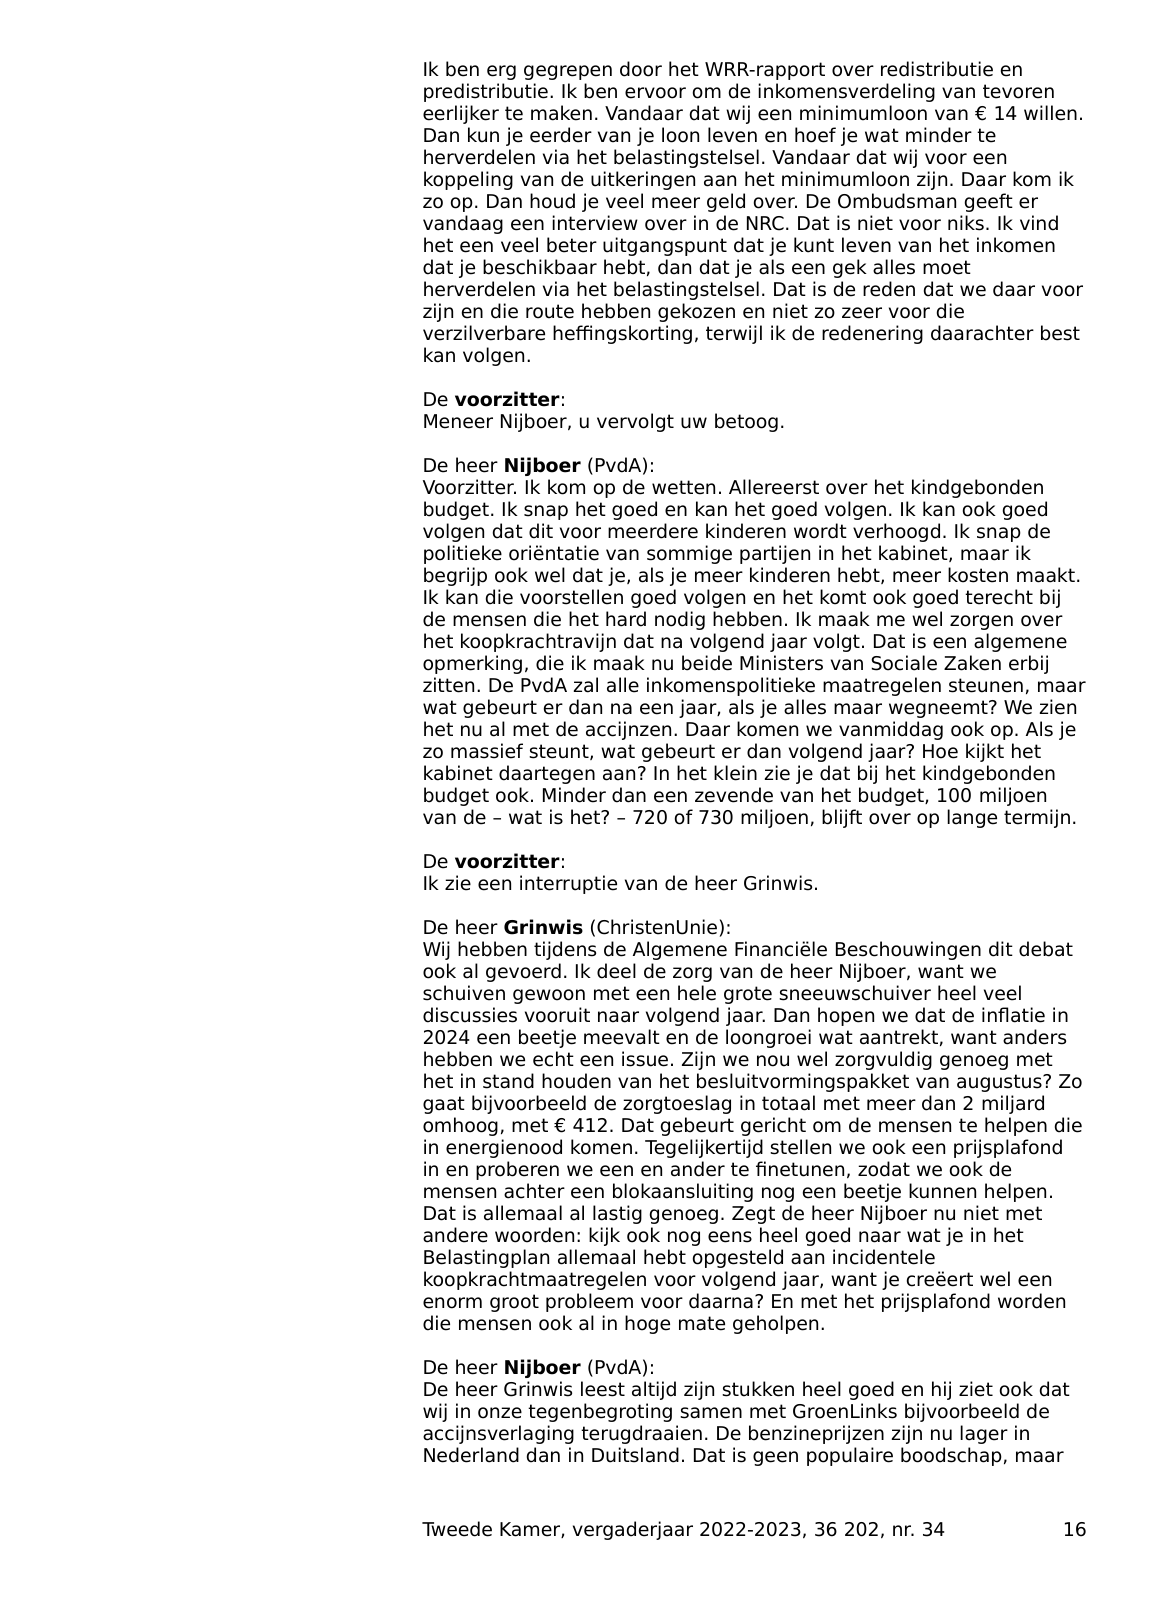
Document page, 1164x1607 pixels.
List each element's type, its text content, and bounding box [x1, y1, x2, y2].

text De voorzitter: [422, 851, 1087, 873]
text Voorzitter. Ik kom op de wetten. Allereerst over het kindgebonden budget. Ik snap het goed en kan het goed volgen. Ik kan ook goed volgen dat dit voor meerdere kinderen wordt verhoogd. Ik snap de politieke oriëntatie van sommige partijen in het kabinet, maar ik begrijp ook wel dat je, als je meer kinderen hebt, meer kosten maakt. Ik kan die voorstellen goed volgen en het komt ook goed terecht bij de mensen die het hard nodig hebben. Ik maak me wel zorgen over het koopkrachtravijn dat na volgend jaar volgt. Dat is een algemene opmerking, die ik maak nu beide Ministers van Sociale Zaken erbij zitten. De PvdA zal alle inkomenspolitieke maatregelen steunen, maar wat gebeurt er dan na een jaar, als je alles maar wegneemt? We zien het nu al met de accijnzen. Daar komen we vanmiddag ook op. Als je zo massief steunt, wat gebeurt er dan volgend jaar? Hoe kijkt het kabinet daartegen aan? In het klein zie je dat bij het kindgebonden budget ook. Minder dan een zevende van het budget, 100 miljoen van de – wat is het? – 720 of 730 miljoen, blijft over op lange termijn. [422, 477, 1087, 829]
text De heer Nijboer (PvdA): [422, 1357, 1087, 1379]
text Meneer Nijboer, u vervolgt uw betoog. [422, 411, 1087, 433]
text De voorzitter: [422, 389, 1087, 411]
text De heer Grinwis leest altijd zijn stukken heel goed en hij ziet ook dat wij in onze tegenbegroting samen met GroenLinks bijvoorbeeld de accijnsverlaging terugdraaien. De benzineprijzen zijn nu lager in Nederland dan in Duitsland. Dat is geen populaire boodschap, maar [422, 1379, 1087, 1467]
text Wij hebben tijdens de Algemene Financiële Beschouwingen dit debat ook al gevoerd. Ik deel de zorg van de heer Nijboer, want we schuiven gewoon met een hele grote sneeuwschuiver heel veel discussies vooruit naar volgend jaar. Dan hopen we dat de inflatie in 2024 een beetje meevalt en de loongroei wat aantrekt, want anders hebben we echt een issue. Zijn we nou wel zorgvuldig genoeg met het in stand houden van het besluitvormingspakket van augustus? Zo gaat bijvoorbeeld de zorgtoeslag in totaal met meer dan 2 miljard omhoog, met € 412. Dat gebeurt gericht om de mensen te helpen die in energienood komen. Tegelijkertijd stellen we ook een prijsplafond in en proberen we een en ander te finetunen, zodat we ook de mensen achter een blokaansluiting nog een beetje kunnen helpen. Dat is allemaal al lastig genoeg. Zegt de heer Nijboer nu niet met andere woorden: kijk ook nog eens heel goed naar wat je in het Belastingplan allemaal hebt opgesteld aan incidentele koopkrachtmaatregelen voor volgend jaar, want je creëert wel een enorm groot probleem voor daarna? En met het prijsplafond worden die mensen ook al in hoge mate geholpen. [422, 939, 1087, 1335]
text Ik zie een interruptie van de heer Grinwis. [422, 873, 1087, 895]
text De heer Grinwis (ChristenUnie): [422, 917, 1087, 939]
text Ik ben erg gegrepen door het WRR-rapport over redistributie en predistributie. Ik ben ervoor om de inkomensverdeling van tevoren eerlijker te maken. Vandaar dat wij een minimumloon van € 14 willen. Dan kun je eerder van je loon leven en hoef je wat minder te herverdelen via het belastingstelsel. Vandaar dat wij voor een koppeling van de uitkeringen aan het minimumloon zijn. Daar kom ik zo op. Dan houd je veel meer geld over. De Ombudsman geeft er vandaag een interview over in de NRC. Dat is niet voor niks. Ik vind het een veel beter uitgangspunt dat je kunt leven van het inkomen dat je beschikbaar hebt, dan dat je als een gek alles moet herverdelen via het belastingstelsel. Dat is de reden dat we daar voor zijn en die route hebben gekozen en niet zo zeer voor die verzilverbare heffingskorting, terwijl ik de redenering daarachter best kan volgen. [422, 59, 1087, 367]
text De heer Nijboer (PvdA): [422, 455, 1087, 477]
